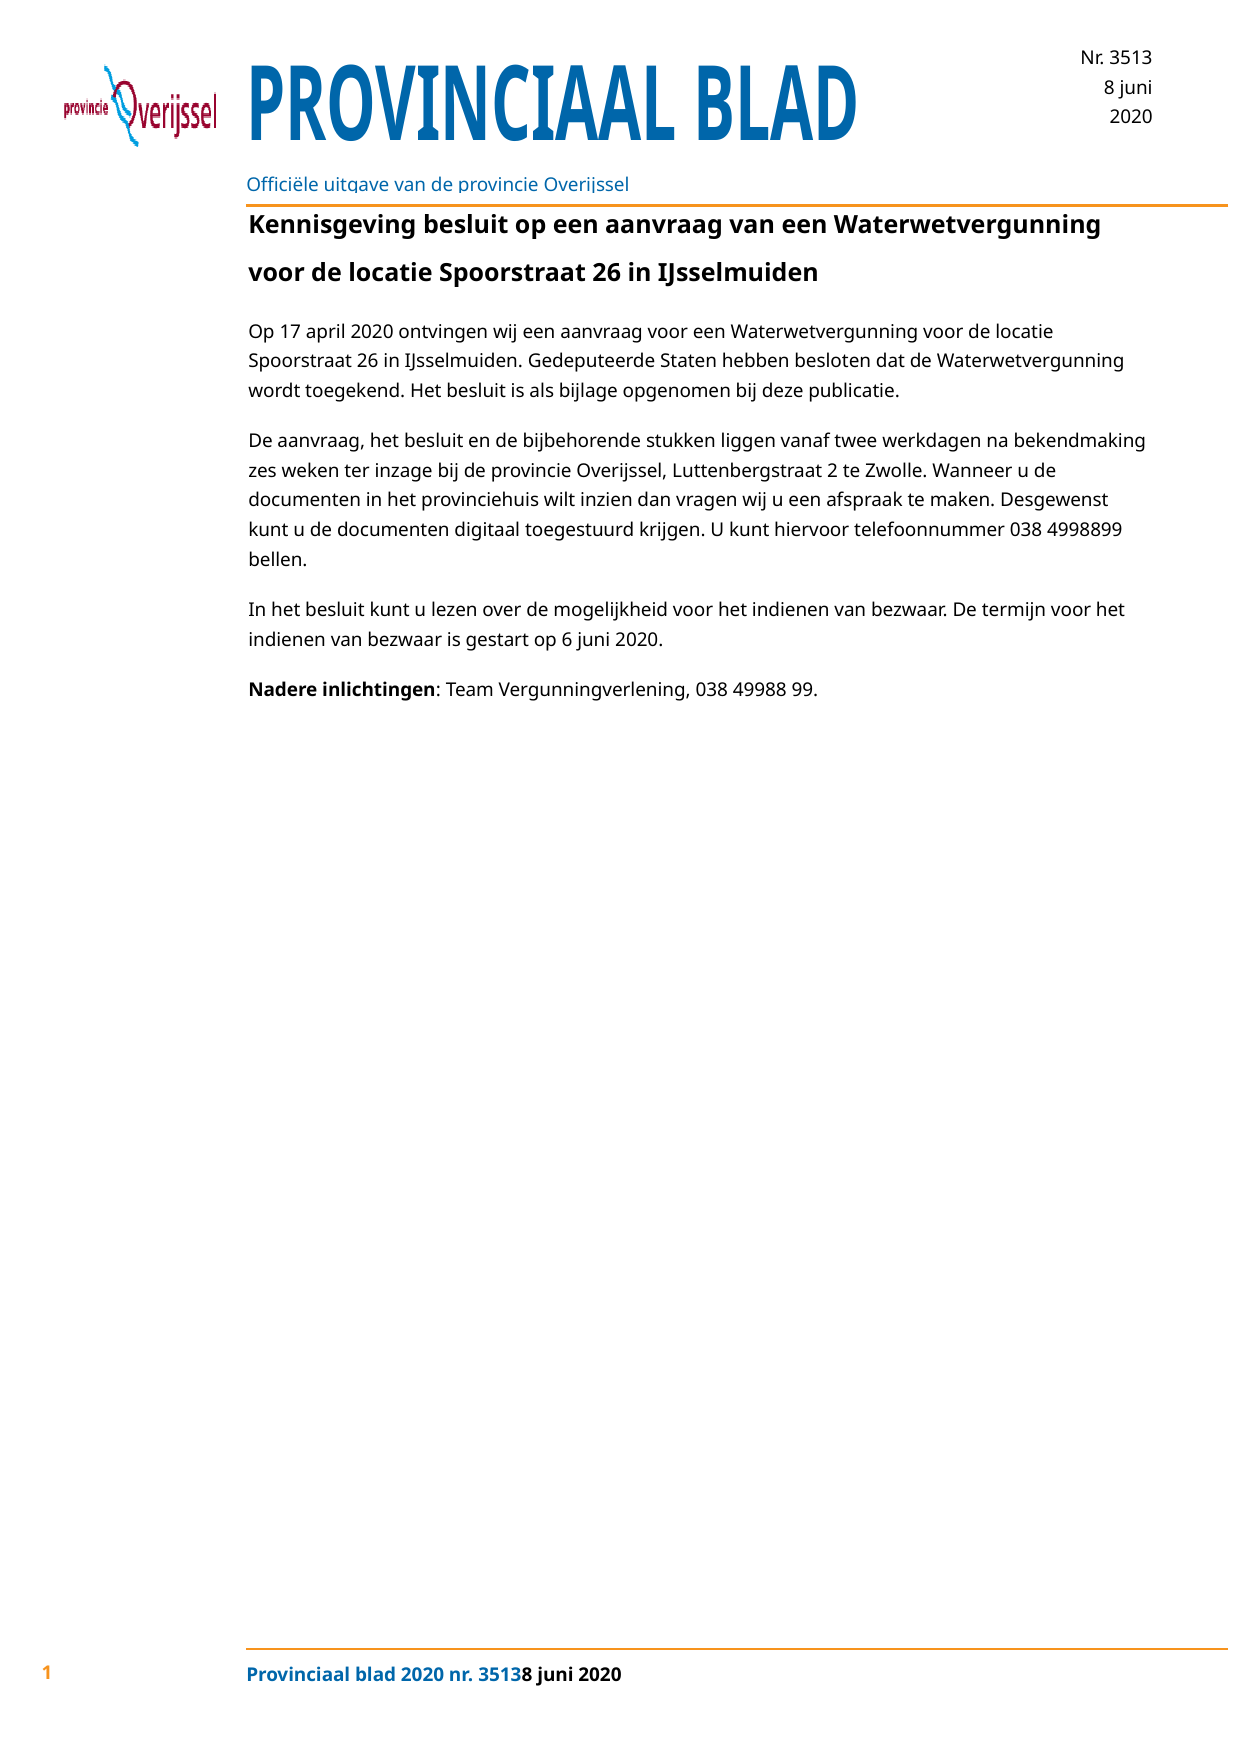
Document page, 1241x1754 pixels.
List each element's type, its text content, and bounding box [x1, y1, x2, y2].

text Nadere inlichtingen: Team Vergunningverlening, 038 49988 99. [248, 676, 1152, 702]
picture [41, 47, 231, 172]
text In het besluit kunt u lezen over de mogelijkheid voor het indienen van bezwaar. De termijn voor het indienen van bezwaar is gestart op 6 juni 2020. [248, 596, 1152, 652]
text Kennisgeving besluit op een aanvraag van een Waterwetvergunning voor de locatie Spoorstraat 26 in IJsselmuiden [248, 207, 1152, 288]
text Op 17 april 2020 ontvingen wij een aanvraag voor een Waterwetvergunning voor de locatie Spoorstraat 26 in IJsselmuiden. Gedeputeerde Staten hebben besloten dat de Waterwetvergunning wordt toegekend. Het besluit is als bijlage opgenomen bij deze publicatie. [248, 318, 1152, 403]
text De aanvraag, het besluit en de bijbehorende stukken liggen vanaf twee werkdagen na bekendmaking zes weken ter inzage bij de provincie Overijssel, Luttenbergstraat 2 te Zwolle. Wanneer u de documenten in het provinciehuis wilt inzien dan vragen wij u een afspraak te maken. Desgewenst kunt u de documenten digitaal toegestuurd krijgen. U kunt hiervoor telefoonnummer 038 4998899 bellen. [248, 427, 1152, 572]
